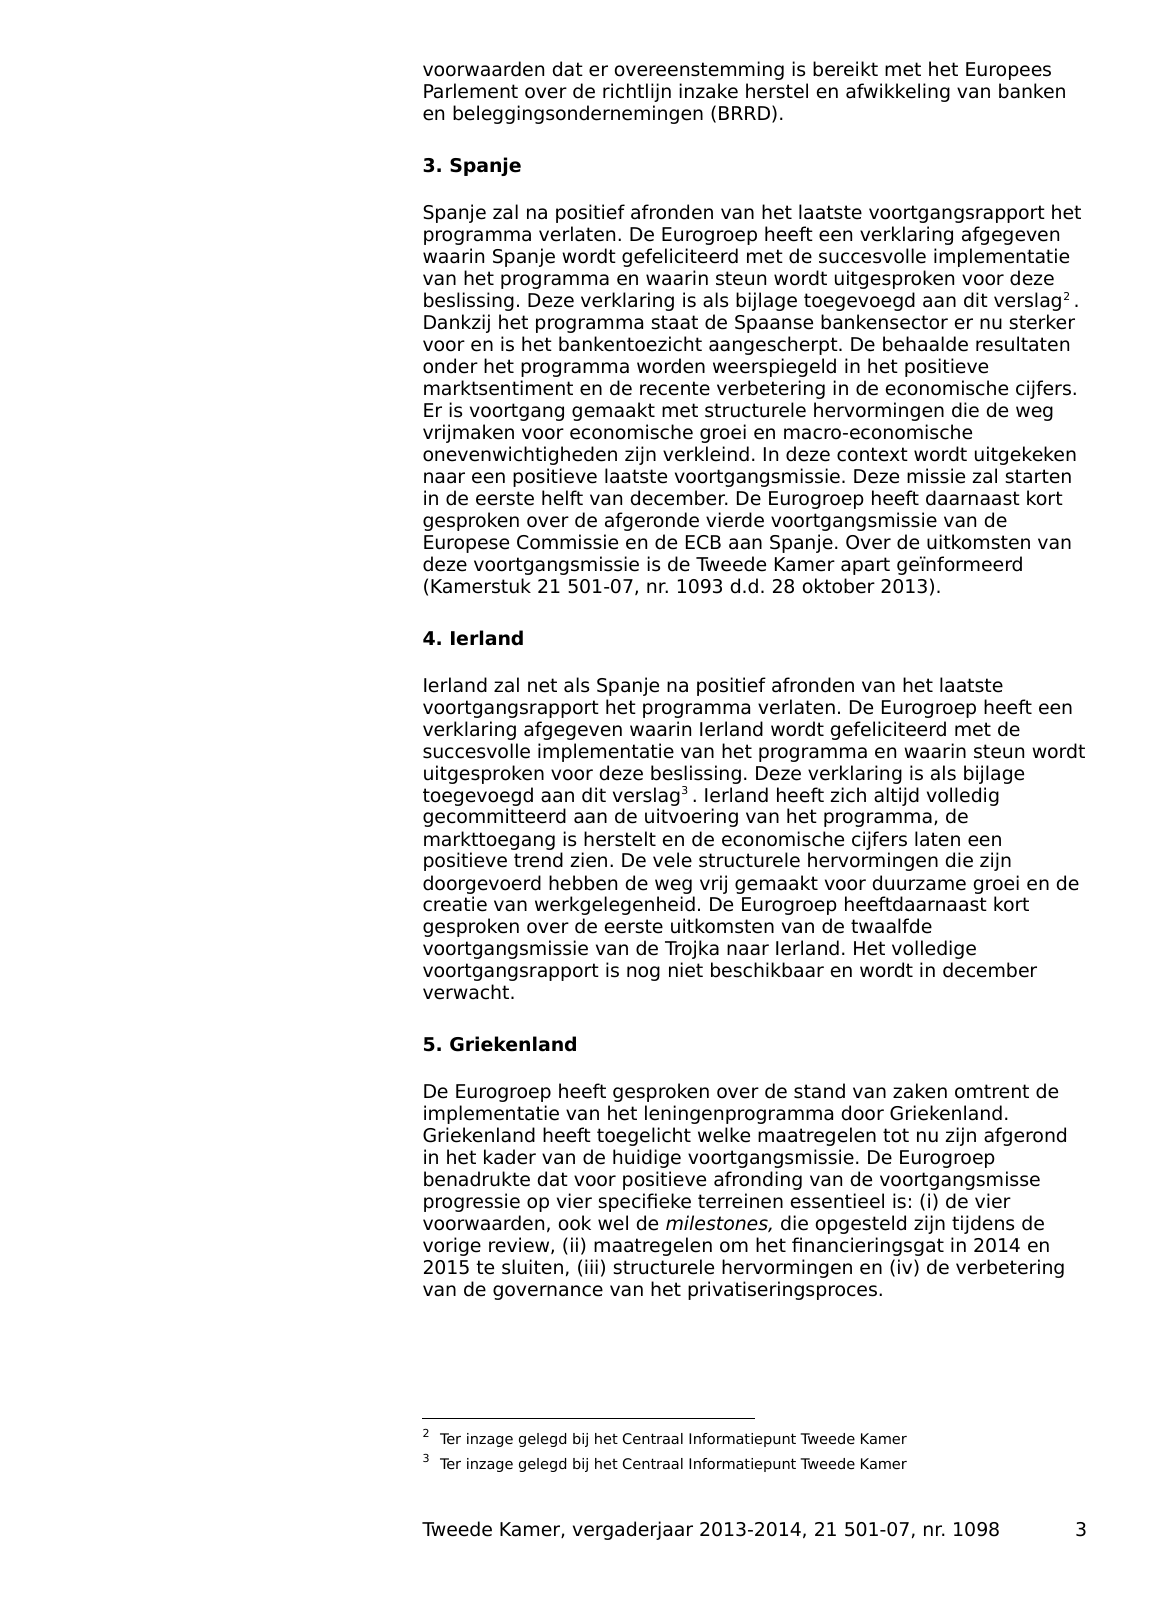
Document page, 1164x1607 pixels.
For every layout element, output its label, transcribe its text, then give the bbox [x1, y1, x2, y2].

text voorwaarden dat er overeenstemming is bereikt met het Europees Parlement over de richtlijn inzake herstel en afwikkeling van banken en beleggingsondernemingen (BRRD). [422, 59, 1087, 125]
subtitle 4. Ierland [422, 628, 1087, 649]
text De Eurogroep heeft gesproken over de stand van zaken omtrent de implementatie van het leningenprogramma door Griekenland. Griekenland heeft toegelicht welke maatregelen tot nu zijn afgerond in het kader van de huidige voortgangsmissie. De Eurogroep benadrukte dat voor positieve afronding van de voortgangsmisse progressie op vier specifieke terreinen essentieel is: (i) de vier voorwaarden, ook wel de milestones, die opgesteld zijn tijdens de vorige review, (ii) maatregelen om het financieringsgat in 2014 en 2015 te sluiten, (iii) structurele hervormingen en (iv) de verbetering van de governance van het privatiseringsproces. [422, 1081, 1087, 1301]
subtitle 5. Griekenland [422, 1034, 1087, 1056]
subtitle 3. Spanje [422, 155, 1087, 177]
text Ter inzage gelegd bij het Centraal Informatiepunt Tweede Kamer [422, 1427, 1087, 1449]
text Spanje zal na positief afronden van het laatste voortgangsrapport het programma verlaten. De Eurogroep heeft een verklaring afgegeven waarin Spanje wordt gefeliciteerd met de succesvolle implementatie van het programma en waarin steun wordt uitgesproken voor deze beslissing. Deze verklaring is als bijlage toegevoegd aan dit verslag. Dankzij het programma staat de Spaanse bankensector er nu sterker voor en is het bankentoezicht aangescherpt. De behaalde resultaten onder het programma worden weerspiegeld in het positieve marktsentiment en de recente verbetering in de economische cijfers. Er is voortgang gemaakt met structurele hervormingen die de weg vrijmaken voor economische groei en macro-economische onevenwichtigheden zijn verkleind. In deze context wordt uitgekeken naar een positieve laatste voortgangsmissie. Deze missie zal starten in de eerste helft van december. De Eurogroep heeft daarnaast kort gesproken over de afgeronde vierde voortgangsmissie van de Europese Commissie en de ECB aan Spanje. Over de uitkomsten van deze voortgangsmissie is de Tweede Kamer apart geïnformeerd (Kamerstuk 21 501-07, nr. 1093 d.d. 28 oktober 2013). [422, 202, 1087, 598]
text Ter inzage gelegd bij het Centraal Informatiepunt Tweede Kamer [422, 1452, 1087, 1474]
text Ierland zal net als Spanje na positief afronden van het laatste voortgangsrapport het programma verlaten. De Eurogroep heeft een verklaring afgegeven waarin Ierland wordt gefeliciteerd met de succesvolle implementatie van het programma en waarin steun wordt uitgesproken voor deze beslissing. Deze verklaring is als bijlage toegevoegd aan dit verslag. Ierland heeft zich altijd volledig gecommitteerd aan de uitvoering van het programma, de markttoegang is herstelt en de economische cijfers laten een positieve trend zien. De vele structurele hervormingen die zijn doorgevoerd hebben de weg vrij gemaakt voor duurzame groei en de creatie van werkgelegenheid. De Eurogroep heeftdaarnaast kort gesproken over de eerste uitkomsten van de twaalfde voortgangsmissie van de Trojka naar Ierland. Het volledige voortgangsrapport is nog niet beschikbaar en wordt in december verwacht. [422, 674, 1087, 1004]
